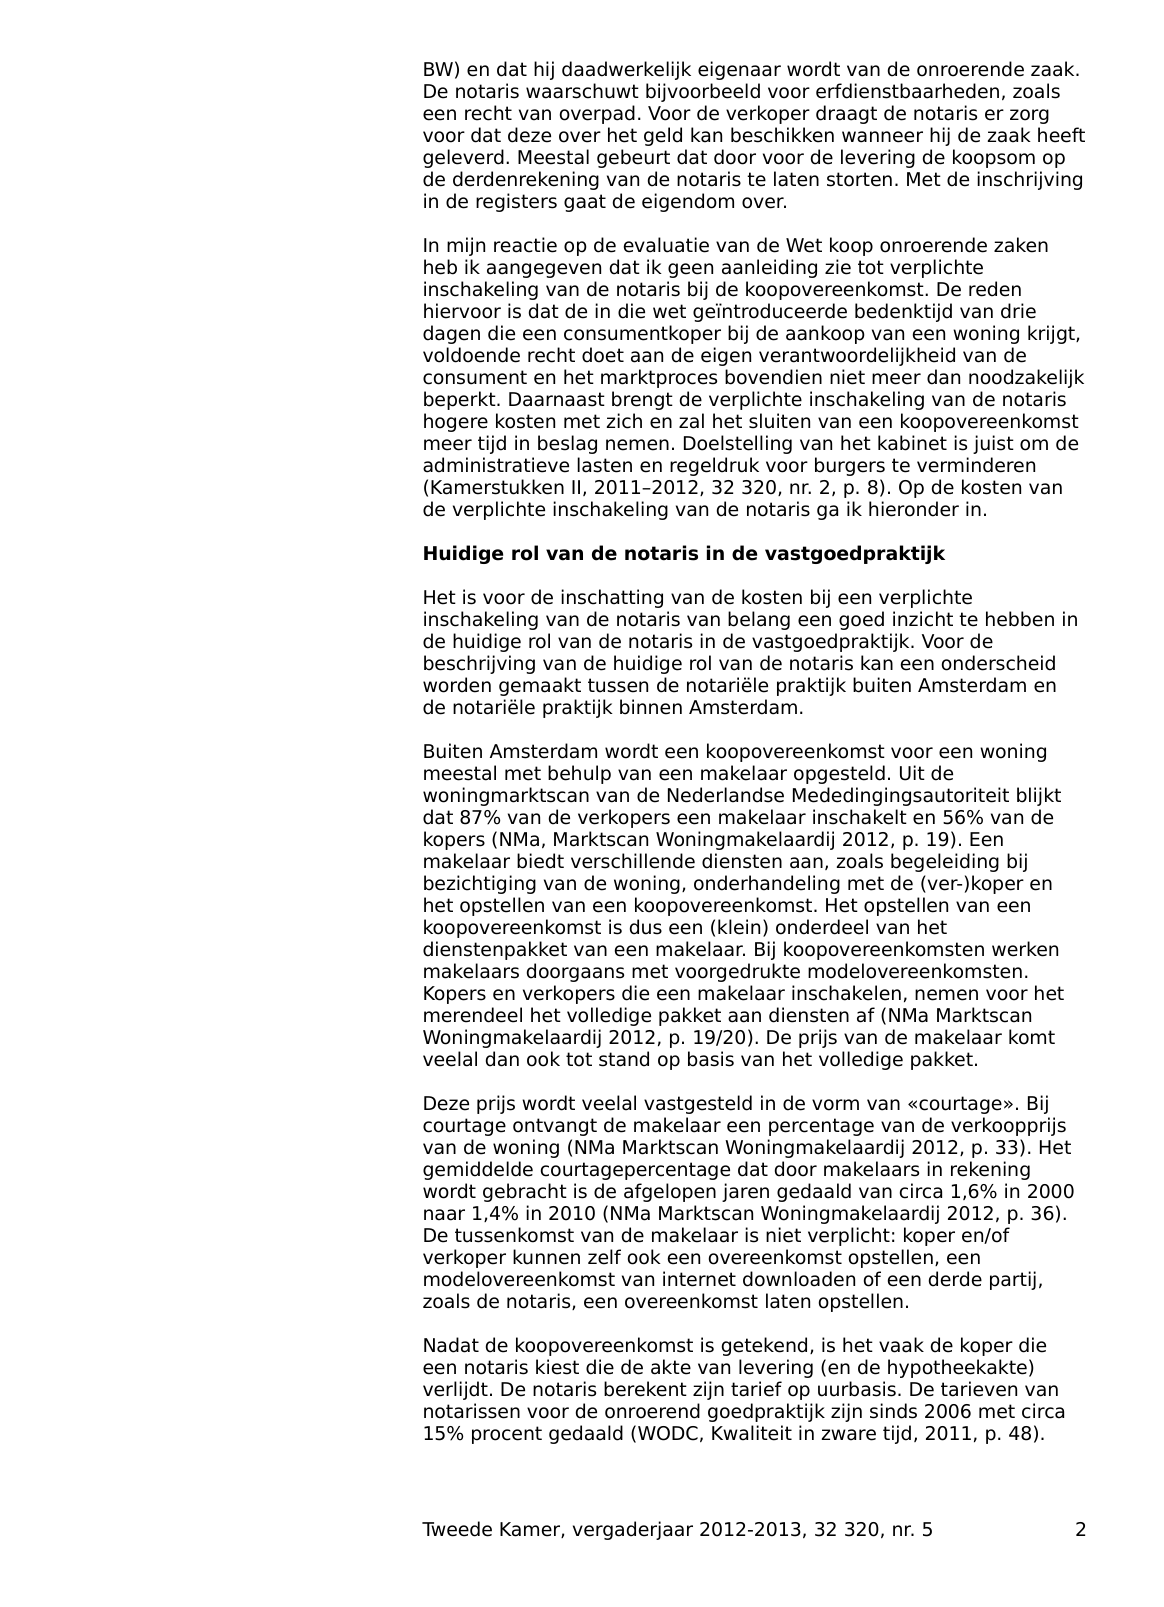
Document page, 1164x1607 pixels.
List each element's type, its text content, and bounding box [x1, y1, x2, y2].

text Deze prijs wordt veelal vastgesteld in de vorm van «courtage». Bij courtage ontvangt de makelaar een percentage van de verkoopprijs van de woning (NMa Marktscan Woningmakelaardij 2012, p. 33). Het gemiddelde courtagepercentage dat door makelaars in rekening wordt gebracht is de afgelopen jaren gedaald van circa 1,6% in 2000 naar 1,4% in 2010 (NMa Marktscan Woningmakelaardij 2012, p. 36). De tussenkomst van de makelaar is niet verplicht: koper en/of verkoper kunnen zelf ook een overeenkomst opstellen, een modelovereenkomst van internet downloaden of een derde partij, zoals de notaris, een overeenkomst laten opstellen. [422, 1093, 1087, 1313]
text In mijn reactie op de evaluatie van de Wet koop onroerende zaken heb ik aangegeven dat ik geen aanleiding zie tot verplichte inschakeling van de notaris bij de koopovereenkomst. De reden hiervoor is dat de in die wet geïntroduceerde bedenktijd van drie dagen die een consumentkoper bij de aankoop van een woning krijgt, voldoende recht doet aan de eigen verantwoordelijkheid van de consument en het marktproces bovendien niet meer dan noodzakelijk beperkt. Daarnaast brengt de verplichte inschakeling van de notaris hogere kosten met zich en zal het sluiten van een koopovereenkomst meer tijd in beslag nemen. Doelstelling van het kabinet is juist om de administratieve lasten en regeldruk voor burgers te verminderen (Kamerstukken II, 2011–2012, 32 320, nr. 2, p. 8). Op de kosten van de verplichte inschakeling van de notaris ga ik hieronder in. [422, 235, 1087, 521]
subtitle Huidige rol van de notaris in de vastgoedpraktijk [422, 543, 1087, 565]
text Buiten Amsterdam wordt een koopovereenkomst voor een woning meestal met behulp van een makelaar opgesteld. Uit de woningmarktscan van de Nederlandse Mededingingsautoriteit blijkt dat 87% van de verkopers een makelaar inschakelt en 56% van de kopers (NMa, Marktscan Woningmakelaardij 2012, p. 19). Een makelaar biedt verschillende diensten aan, zoals begeleiding bij bezichtiging van de woning, onderhandeling met de (ver-)koper en het opstellen van een koopovereenkomst. Het opstellen van een koopovereenkomst is dus een (klein) onderdeel van het dienstenpakket van een makelaar. Bij koopovereenkomsten werken makelaars doorgaans met voorgedrukte modelovereenkomsten. Kopers en verkopers die een makelaar inschakelen, nemen voor het merendeel het volledige pakket aan diensten af (NMa Marktscan Woningmakelaardij 2012, p. 19/20). De prijs van de makelaar komt veelal dan ook tot stand op basis van het volledige pakket. [422, 741, 1087, 1071]
text Nadat de koopovereenkomst is getekend, is het vaak de koper die een notaris kiest die de akte van levering (en de hypotheekakte) verlijdt. De notaris berekent zijn tarief op uurbasis. De tarieven van notarissen voor de onroerend goedpraktijk zijn sinds 2006 met circa 15% procent gedaald (WODC, Kwaliteit in zware tijd, 2011, p. 48). [422, 1335, 1087, 1445]
text Het is voor de inschatting van de kosten bij een verplichte inschakeling van de notaris van belang een goed inzicht te hebben in de huidige rol van de notaris in de vastgoedpraktijk. Voor de beschrijving van de huidige rol van de notaris kan een onderscheid worden gemaakt tussen de notariële praktijk buiten Amsterdam en de notariële praktijk binnen Amsterdam. [422, 587, 1087, 719]
text BW) en dat hij daadwerkelijk eigenaar wordt van de onroerende zaak. De notaris waarschuwt bijvoorbeeld voor erfdienstbaarheden, zoals een recht van overpad. Voor de verkoper draagt de notaris er zorg voor dat deze over het geld kan beschikken wanneer hij de zaak heeft geleverd. Meestal gebeurt dat door voor de levering de koopsom op de derdenrekening van de notaris te laten storten. Met de inschrijving in de registers gaat de eigendom over. [422, 59, 1087, 213]
